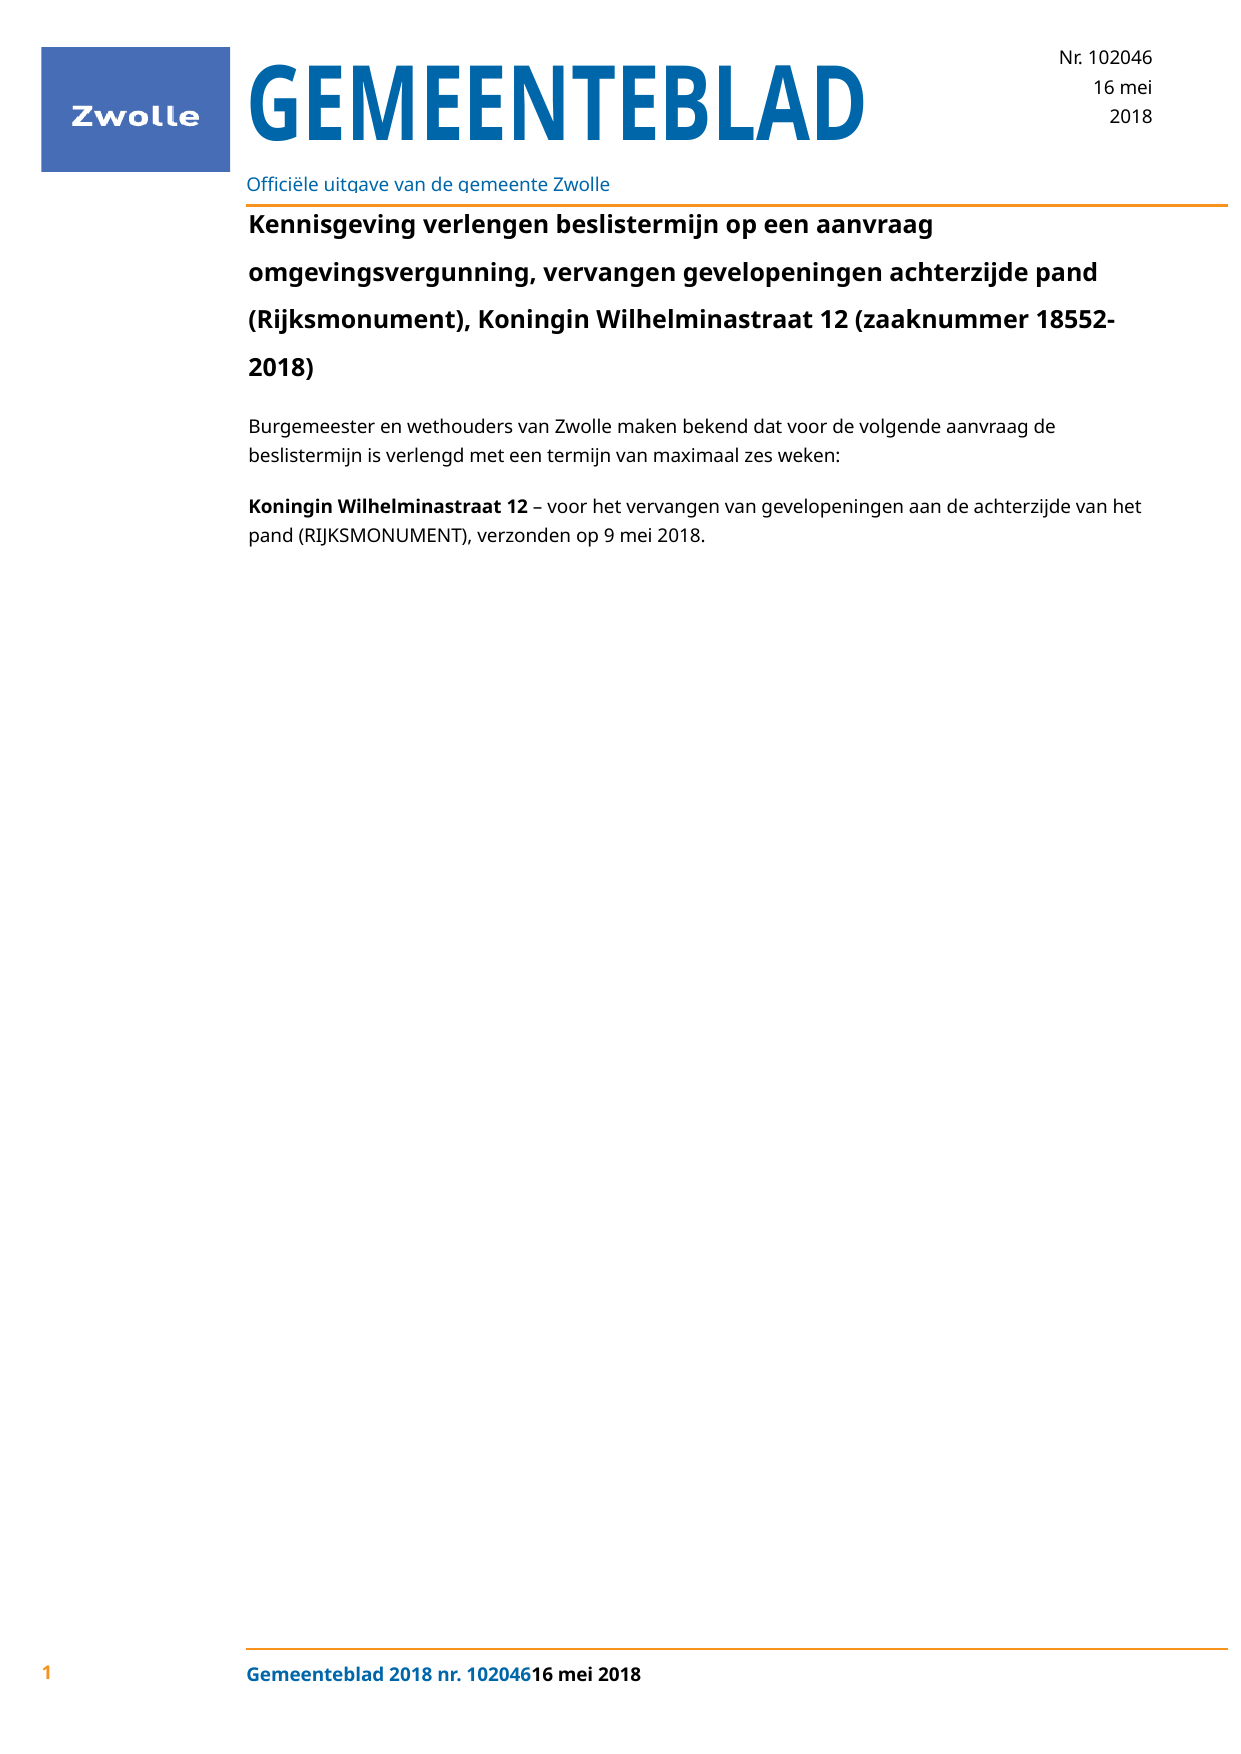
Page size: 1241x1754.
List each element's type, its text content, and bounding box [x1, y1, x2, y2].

text Kennisgeving verlengen beslistermijn op een aanvraag omgevingsvergunning, vervangen gevelopeningen achterzijde pand (Rijksmonument), Koningin Wilhelminastraat 12 (zaaknummer 18552-2018) [248, 207, 1152, 384]
picture [41, 47, 231, 172]
text Burgemeester en wethouders van Zwolle maken bekend dat voor de volgende aanvraag de beslistermijn is verlengd met een termijn van maximaal zes weken: [248, 413, 1152, 468]
text Koningin Wilhelminastraat 12 – voor het vervangen van gevelopeningen aan de achterzijde van het pand (RIJKSMONUMENT), verzonden op 9 mei 2018. [248, 493, 1152, 548]
